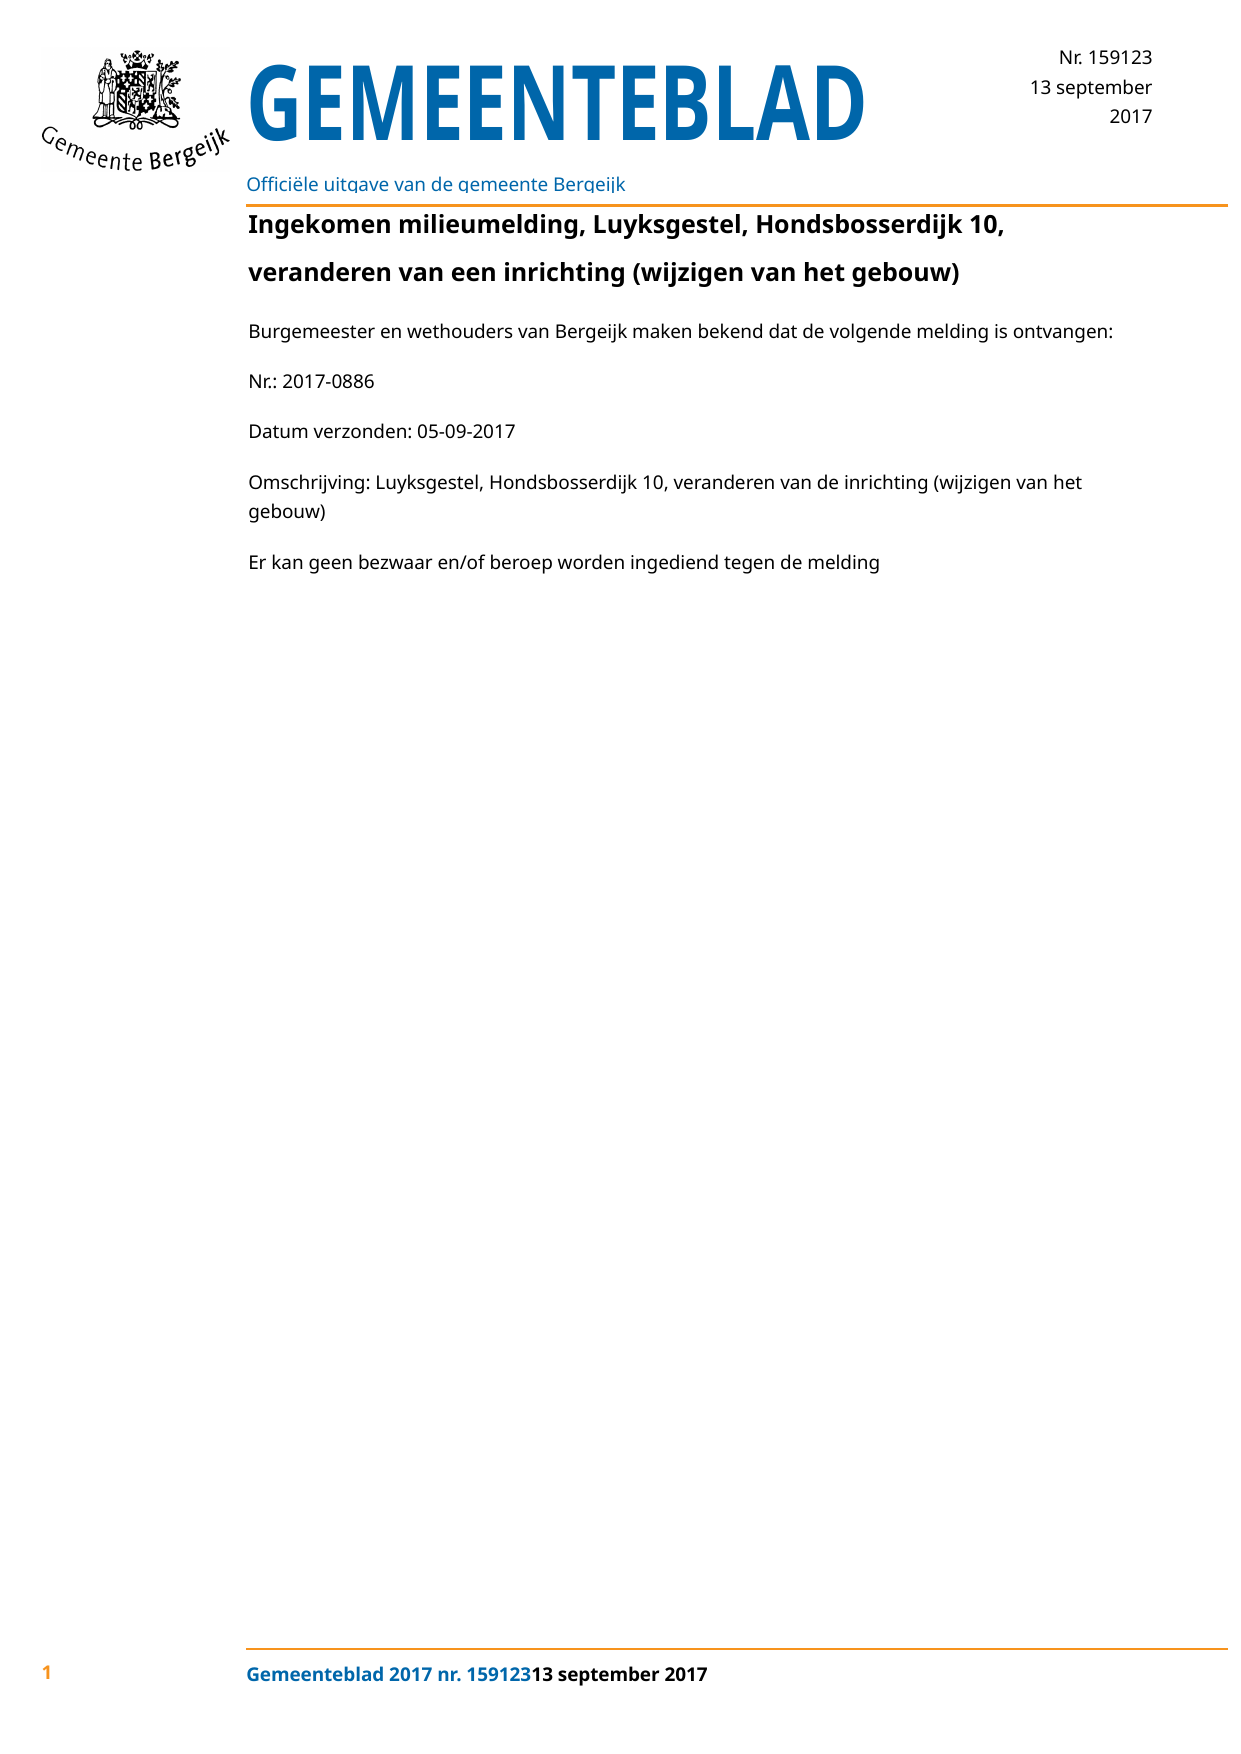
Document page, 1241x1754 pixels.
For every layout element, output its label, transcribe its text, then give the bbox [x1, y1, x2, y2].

picture [41, 47, 231, 172]
text Nr.: 2017-0886 [248, 368, 1152, 394]
text Ingekomen milieumelding, Luyksgestel, Hondsbosserdijk 10, veranderen van een inrichting (wijzigen van het gebouw) [248, 207, 1152, 288]
text Datum verzonden: 05-09-2017 [248, 419, 1152, 444]
text Er kan geen bezwaar en/of beroep worden ingediend tegen de melding [248, 549, 1152, 575]
text Omschrijving: Luyksgestel, Hondsbosserdijk 10, veranderen van de inrichting (wijzigen van het gebouw) [248, 469, 1152, 524]
text Burgemeester en wethouders van Bergeijk maken bekend dat de volgende melding is ontvangen: [248, 318, 1152, 344]
